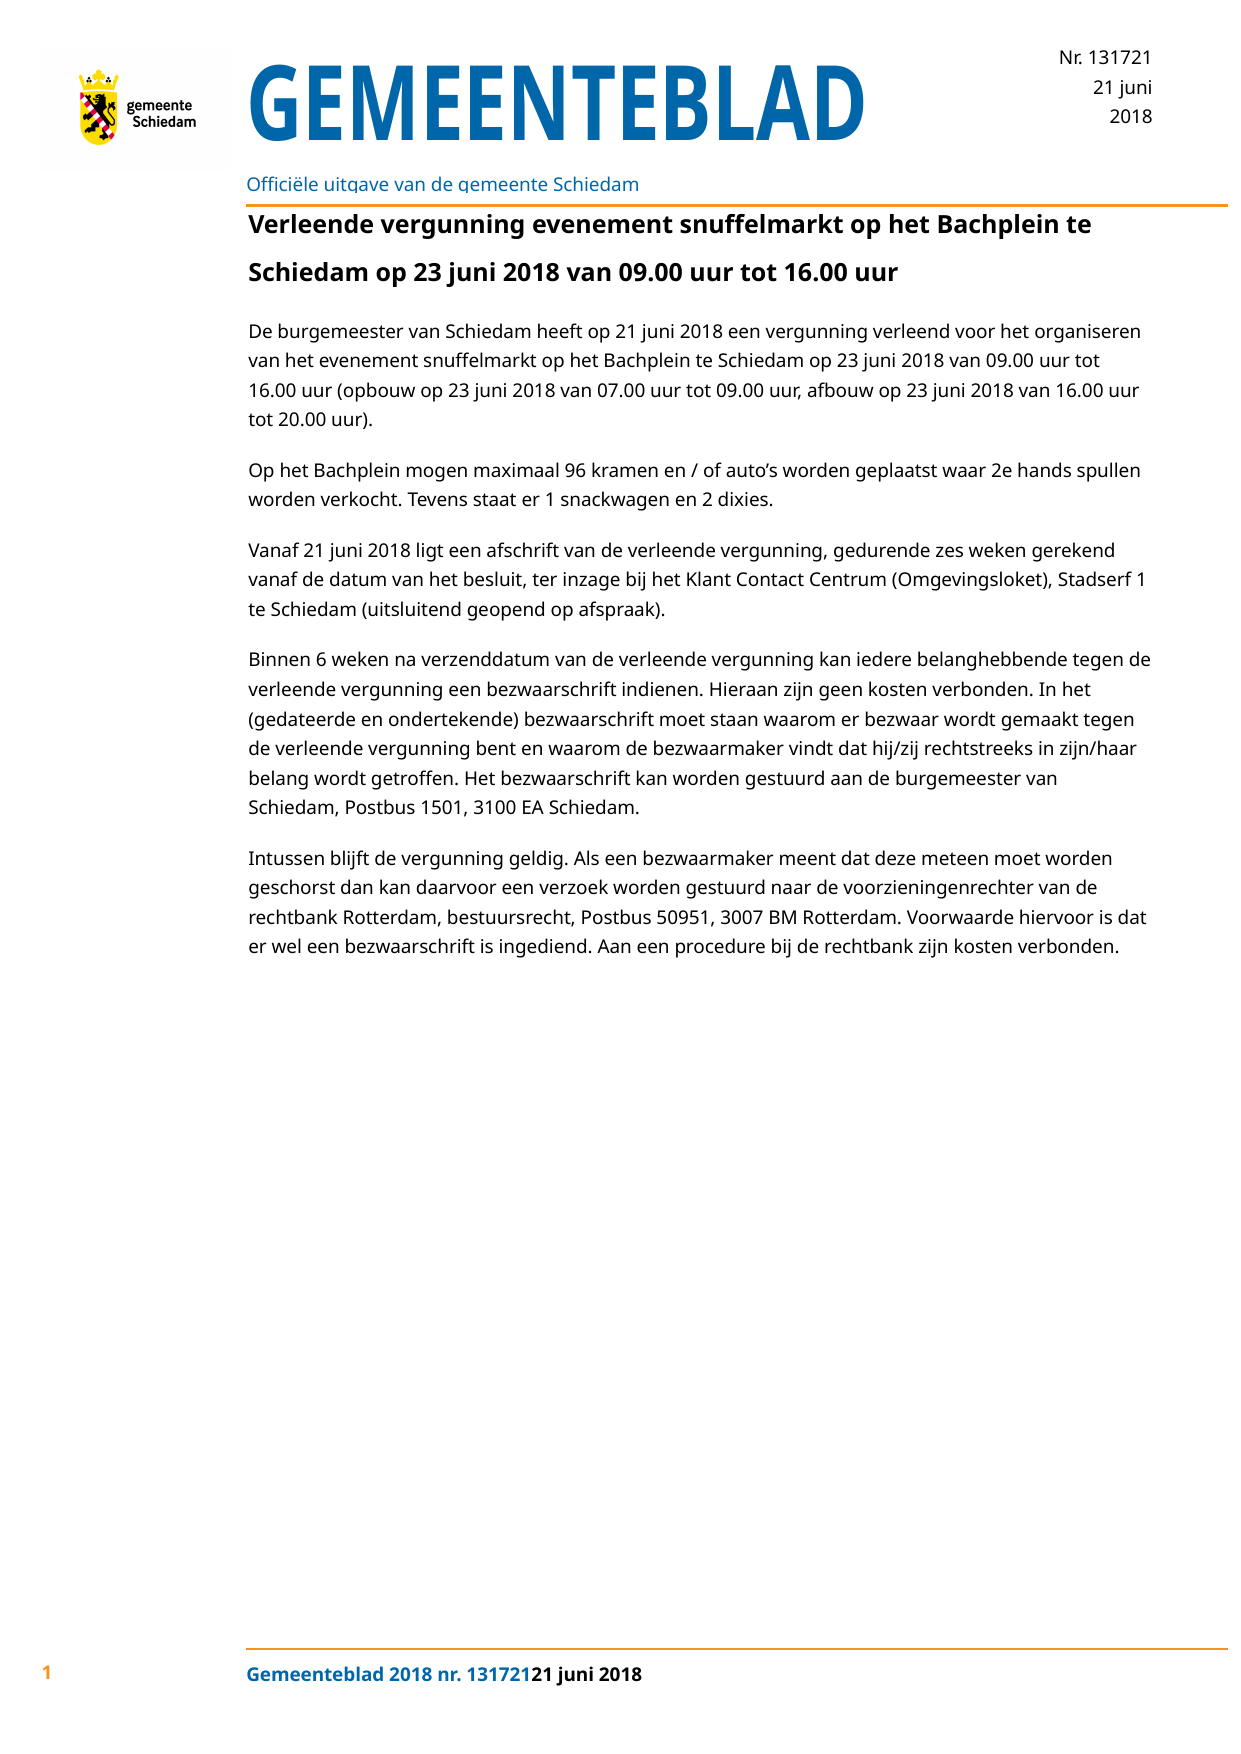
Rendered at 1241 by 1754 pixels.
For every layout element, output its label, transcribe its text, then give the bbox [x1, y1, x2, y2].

text Vanaf 21 juni 2018 ligt een afschrift van de verleende vergunning, gedurende zes weken gerekend vanaf de datum van het besluit, ter inzage bij het Klant Contact Centrum (Omgevingsloket), Stadserf 1 te Schiedam (uitsluitend geopend op afspraak). [248, 537, 1152, 622]
text Intussen blijft de vergunning geldig. Als een bezwaarmaker meent dat deze meteen moet worden geschorst dan kan daarvoor een verzoek worden gestuurd naar de voorzieningenrechter van de rechtbank Rotterdam, bestuursrecht, Postbus 50951, 3007 BM Rotterdam. Voorwaarde hiervoor is dat er wel een bezwaarschrift is ingediend. Aan een procedure bij de rechtbank zijn kosten verbonden. [248, 845, 1152, 959]
picture [41, 47, 231, 172]
text De burgemeester van Schiedam heeft op 21 juni 2018 een vergunning verleend voor het organiseren van het evenement snuffelmarkt op het Bachplein te Schiedam op 23 juni 2018 van 09.00 uur tot 16.00 uur (opbouw op 23 juni 2018 van 07.00 uur tot 09.00 uur, afbouw op 23 juni 2018 van 16.00 uur tot 20.00 uur). [248, 318, 1152, 432]
text Verleende vergunning evenement snuffelmarkt op het Bachplein te Schiedam op 23 juni 2018 van 09.00 uur tot 16.00 uur [248, 207, 1152, 288]
text Binnen 6 weken na verzenddatum van de verleende vergunning kan iedere belanghebbende tegen de verleende vergunning een bezwaarschrift indienen. Hieraan zijn geen kosten verbonden. In het (gedateerde en ondertekende) bezwaarschrift moet staan waarom er bezwaar wordt gemaakt tegen de verleende vergunning bent en waarom de bezwaarmaker vindt dat hij/zij rechtstreeks in zijn/haar belang wordt getroffen. Het bezwaarschrift kan worden gestuurd aan de burgemeester van Schiedam, Postbus 1501, 3100 EA Schiedam. [248, 647, 1152, 820]
text Op het Bachplein mogen maximaal 96 kramen en / of auto’s worden geplaatst waar 2e hands spullen worden verkocht. Tevens staat er 1 snackwagen en 2 dixies. [248, 457, 1152, 512]
